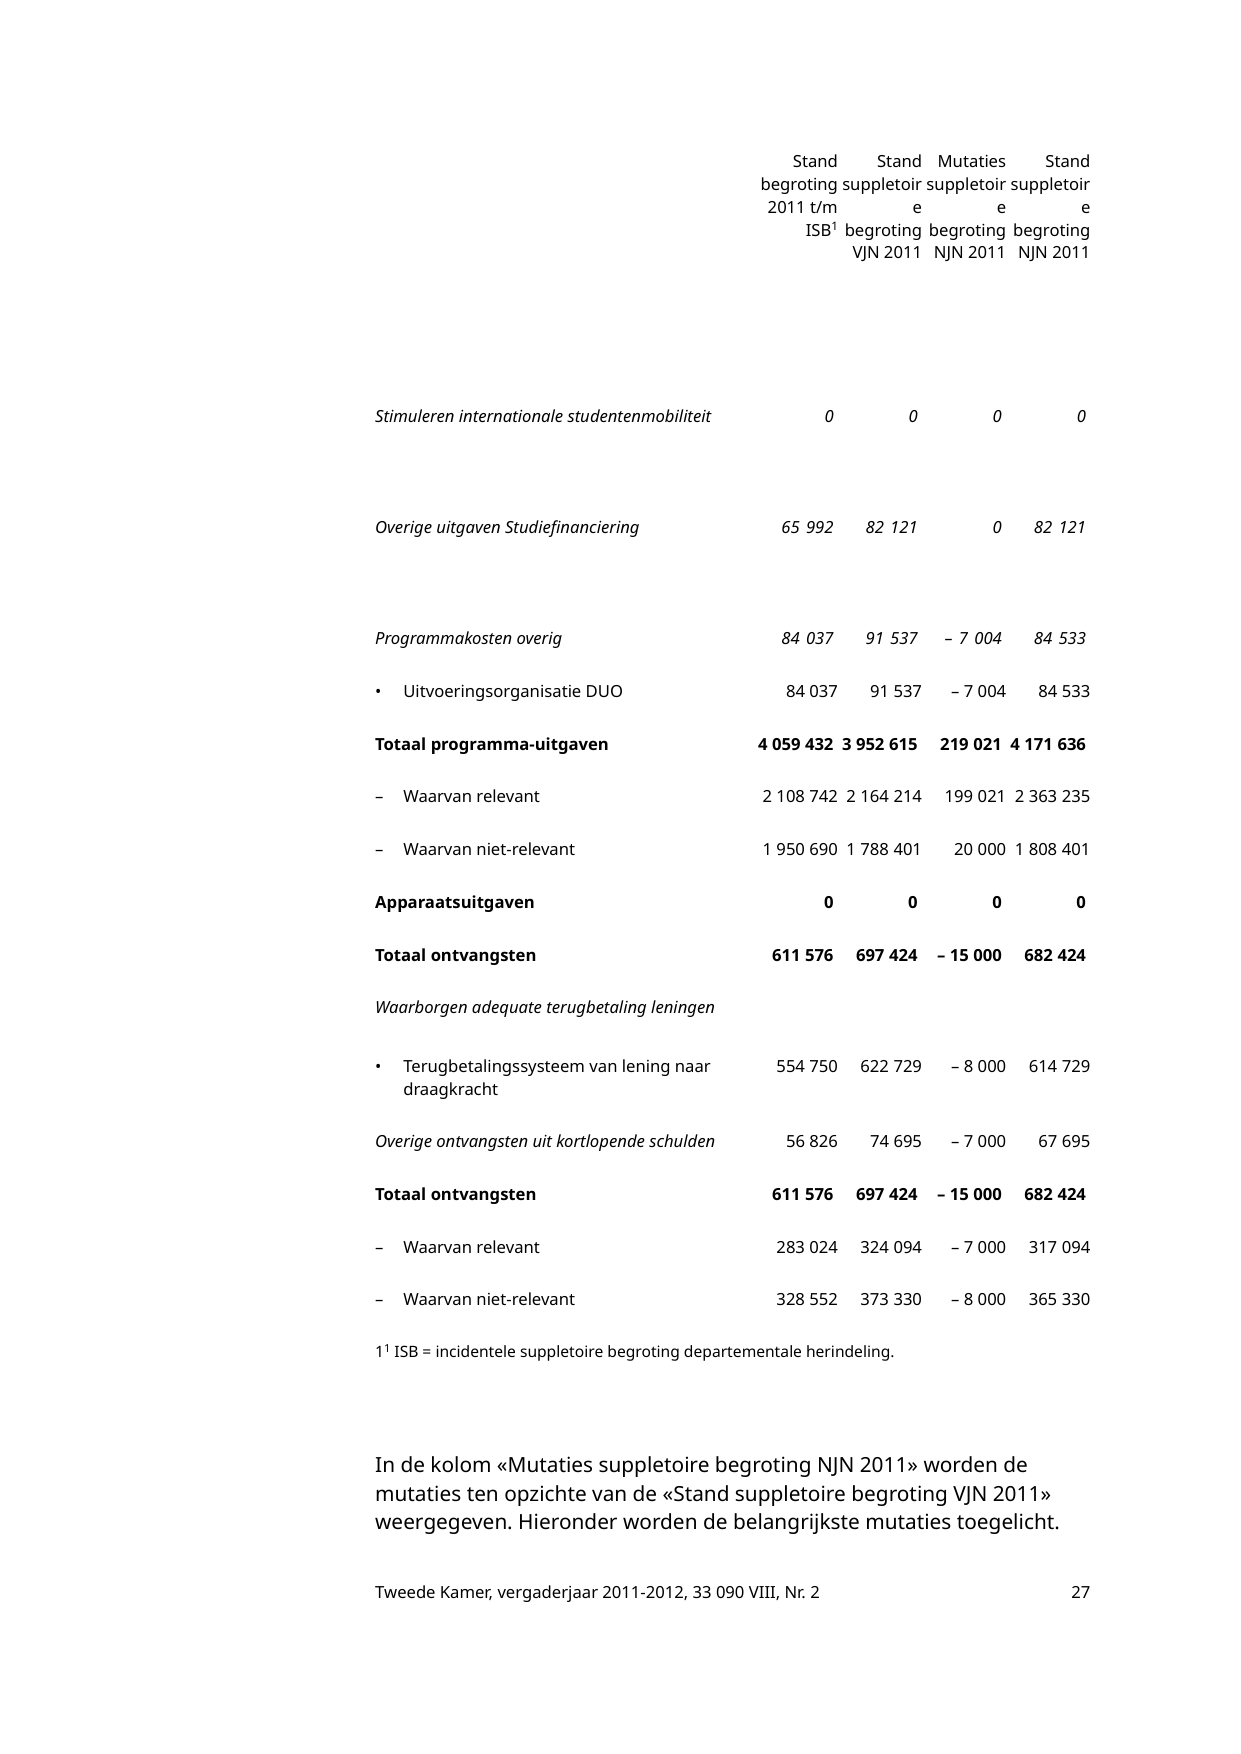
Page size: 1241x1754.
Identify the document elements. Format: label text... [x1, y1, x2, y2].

table_cell – 7 004 [922, 680, 1006, 732]
table_header Stand begroting 2011 t/m ISB1 [754, 150, 838, 293]
table_cell – [375, 1235, 403, 1288]
table_cell [754, 569, 838, 627]
table_cell 82 121 [1006, 516, 1090, 568]
table_cell [922, 458, 1006, 516]
table_cell 84 533 [1006, 627, 1090, 680]
table_header [375, 150, 403, 293]
table_cell – 15 000 [922, 943, 1006, 996]
table_cell [403, 569, 753, 627]
table_cell [375, 346, 403, 405]
table_cell 1 808 401 [1006, 838, 1090, 891]
table_cell 84 037 [754, 627, 838, 680]
table_cell [838, 458, 922, 516]
table_cell [838, 346, 922, 405]
table_cell 56 826 [754, 1130, 838, 1182]
table_cell 0 [838, 405, 922, 457]
table_cell • [375, 1054, 403, 1130]
table_cell Waarvan niet-relevant [403, 1288, 753, 1341]
table_cell Waarvan niet-relevant [403, 838, 753, 891]
table_cell Stimuleren internationale studentenmobiliteit [375, 405, 753, 457]
table_cell 3 952 615 [838, 733, 922, 785]
table_cell 1 788 401 [838, 838, 922, 891]
table_cell – [375, 785, 403, 838]
table_cell 0 [922, 405, 1006, 457]
table_cell – 8 000 [922, 1054, 1006, 1130]
table_cell Waarvan relevant [403, 1235, 753, 1288]
table_cell [403, 294, 753, 346]
table_cell 84 533 [1006, 680, 1090, 732]
table_cell 2 108 742 [754, 785, 838, 838]
table_cell – [375, 838, 403, 891]
table_cell 0 [922, 516, 1006, 568]
table_cell 682 424 [1006, 943, 1090, 996]
table_cell [754, 294, 838, 346]
table_cell Terugbetalingssysteem van lening naar draagkracht [403, 1054, 753, 1130]
table_cell 4 171 636 [1006, 733, 1090, 785]
table_cell 0 [1006, 891, 1090, 943]
table_cell 365 330 [1006, 1288, 1090, 1341]
table_cell 328 552 [754, 1288, 838, 1341]
table_cell Totaal ontvangsten [375, 1183, 753, 1235]
table_cell 2 363 235 [1006, 785, 1090, 838]
table_cell – 7 004 [922, 627, 1006, 680]
table_cell 84 037 [754, 680, 838, 732]
table_cell 0 [838, 891, 922, 943]
table_cell Totaal ontvangsten [375, 943, 753, 996]
table_cell 0 [754, 891, 838, 943]
table_cell 373 330 [838, 1288, 922, 1341]
table_cell 91 537 [838, 627, 922, 680]
table_cell Overige uitgaven Studiefinanciering [375, 516, 753, 568]
table_cell 697 424 [838, 1183, 922, 1235]
table_cell [375, 569, 403, 627]
table_cell 317 094 [1006, 1235, 1090, 1288]
table_cell [838, 569, 922, 627]
table_cell [1006, 996, 1090, 1054]
table_cell [922, 996, 1006, 1054]
table_cell [375, 294, 403, 346]
table_cell Waarvan relevant [403, 785, 753, 838]
table_cell [1006, 569, 1090, 627]
table_cell 682 424 [1006, 1183, 1090, 1235]
table_cell 11 ISB = incidentele suppletoire begroting departementale herindeling. [375, 1341, 1090, 1392]
table_cell [1006, 458, 1090, 516]
table_header [403, 150, 753, 293]
text In de kolom «Mutaties suppletoire begroting NJN 2011» worden de mutaties ten opzichte van de «Stand suppletoire begroting VJN 2011» weergegeven. Hieronder worden de belangrijkste mutaties toegelicht. [375, 1450, 1090, 1536]
table_header Stand suppletoire begroting NJN 2011 [1006, 150, 1090, 293]
table_cell 1 950 690 [754, 838, 838, 891]
table_cell [403, 458, 753, 516]
table_header Stand suppletoire begroting VJN 2011 [838, 150, 922, 293]
table_cell Overige ontvangsten uit kortlopende schulden [375, 1130, 753, 1182]
table_cell – 7 000 [922, 1235, 1006, 1288]
table_cell 614 729 [1006, 1054, 1090, 1130]
table_cell [754, 996, 838, 1054]
table_cell 0 [1006, 405, 1090, 457]
table_cell [922, 294, 1006, 346]
table_cell [403, 346, 753, 405]
table_cell Programmakosten overig [375, 627, 753, 680]
table_cell Waarborgen adequate terugbetaling leningen [375, 996, 753, 1054]
table_cell [838, 996, 922, 1054]
table_cell 0 [754, 405, 838, 457]
table_cell 0 [922, 891, 1006, 943]
table_cell [1006, 346, 1090, 405]
table_cell – [375, 1288, 403, 1341]
table_cell [1006, 294, 1090, 346]
table_cell [375, 458, 403, 516]
table_cell 20 000 [922, 838, 1006, 891]
table_cell 283 024 [754, 1235, 838, 1288]
table_cell [754, 346, 838, 405]
table_cell 67 695 [1006, 1130, 1090, 1182]
table_cell 91 537 [838, 680, 922, 732]
table_cell Apparaatsuitgaven [375, 891, 753, 943]
table_cell [922, 346, 1006, 405]
table_cell – 8 000 [922, 1288, 1006, 1341]
table_cell [838, 294, 922, 346]
table_cell 622 729 [838, 1054, 922, 1130]
table_cell 611 576 [754, 943, 838, 996]
table_cell 697 424 [838, 943, 922, 996]
table_cell [922, 569, 1006, 627]
table_cell 65 992 [754, 516, 838, 568]
table_cell – 7 000 [922, 1130, 1006, 1182]
table_cell • [375, 680, 403, 732]
table_cell [754, 458, 838, 516]
table_cell 82 121 [838, 516, 922, 568]
table_cell 219 021 [922, 733, 1006, 785]
table_header Mutaties suppletoire begroting NJN 2011 [922, 150, 1006, 293]
table_cell Uitvoeringsorganisatie DUO [403, 680, 753, 732]
table_cell 199 021 [922, 785, 1006, 838]
table_cell 324 094 [838, 1235, 922, 1288]
table_cell 611 576 [754, 1183, 838, 1235]
table_cell 2 164 214 [838, 785, 922, 838]
table_cell 4 059 432 [754, 733, 838, 785]
table_cell Totaal programma-uitgaven [375, 733, 753, 785]
table_cell 74 695 [838, 1130, 922, 1182]
table_cell – 15 000 [922, 1183, 1006, 1235]
table_cell 554 750 [754, 1054, 838, 1130]
